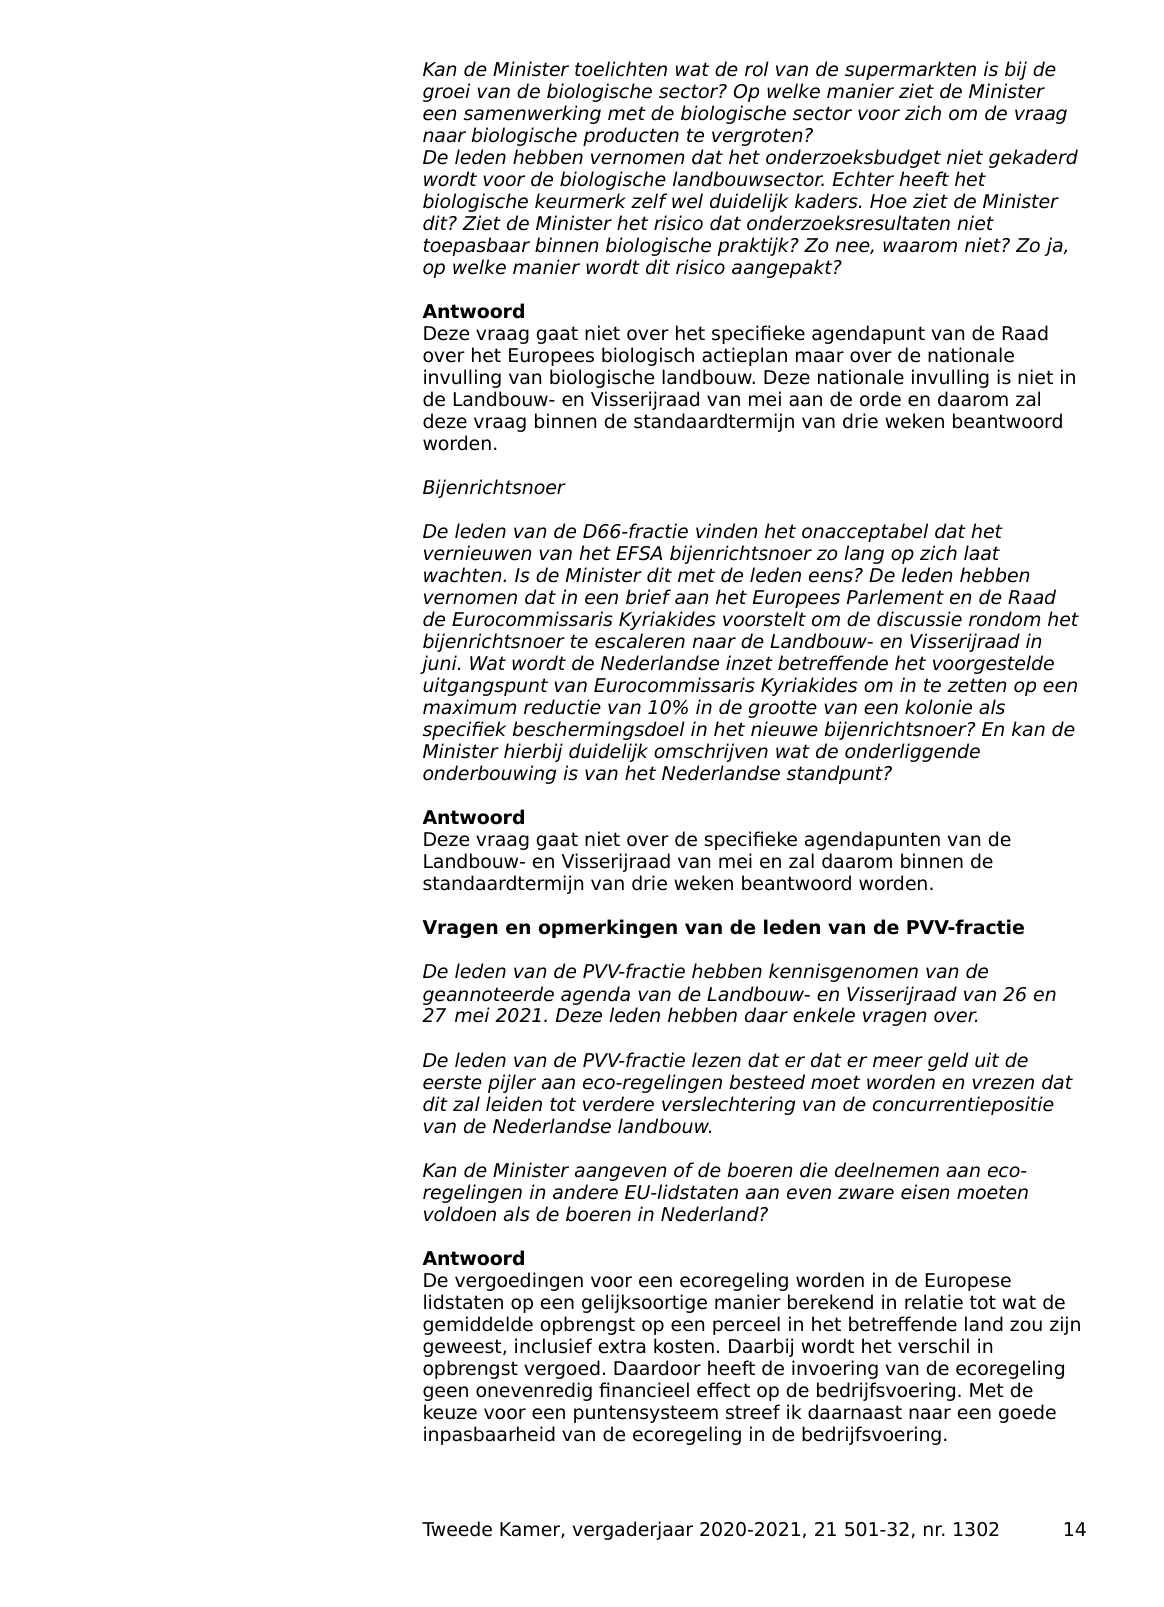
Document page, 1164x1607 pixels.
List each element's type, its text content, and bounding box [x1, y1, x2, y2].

text Antwoord [422, 301, 1087, 323]
text De leden van de PVV-fractie hebben kennisgenomen van de geannoteerde agenda van de Landbouw- en Visserijraad van 26 en 27 mei 2021. Deze leden hebben daar enkele vragen over. [422, 961, 1087, 1027]
text Kan de Minister toelichten wat de rol van de supermarkten is bij de groei van de biologische sector? Op welke manier ziet de Minister een samenwerking met de biologische sector voor zich om de vraag naar biologische producten te vergroten? [422, 59, 1087, 147]
text De leden hebben vernomen dat het onderzoeksbudget niet gekaderd wordt voor de biologische landbouwsector. Echter heeft het biologische keurmerk zelf wel duidelijk kaders. Hoe ziet de Minister dit? Ziet de Minister het risico dat onderzoeksresultaten niet toepasbaar binnen biologische praktijk? Zo nee, waarom niet? Zo ja, op welke manier wordt dit risico aangepakt? [422, 147, 1087, 279]
subtitle Vragen en opmerkingen van de leden van de PVV-fractie [422, 917, 1087, 939]
text De leden van de PVV-fractie lezen dat er dat er meer geld uit de eerste pijler aan eco-regelingen besteed moet worden en vrezen dat dit zal leiden tot verdere verslechtering van de concurrentiepositie van de Nederlandse landbouw. [422, 1049, 1087, 1137]
text Deze vraag gaat niet over het specifieke agendapunt van de Raad over het Europees biologisch actieplan maar over de nationale invulling van biologische landbouw. Deze nationale invulling is niet in de Landbouw- en Visserijraad van mei aan de orde en daarom zal deze vraag binnen de standaardtermijn van drie weken beantwoord worden. [422, 323, 1087, 455]
text Antwoord [422, 1248, 1087, 1270]
text De vergoedingen voor een ecoregeling worden in de Europese lidstaten op een gelijksoortige manier berekend in relatie tot wat de gemiddelde opbrengst op een perceel in het betreffende land zou zijn geweest, inclusief extra kosten. Daarbij wordt het verschil in opbrengst vergoed. Daardoor heeft de invoering van de ecoregeling geen onevenredig financieel effect op de bedrijfsvoering. Met de keuze voor een puntensysteem streef ik daarnaast naar een goede inpasbaarheid van de ecoregeling in de bedrijfsvoering. [422, 1270, 1087, 1446]
subtitle Bijenrichtsnoer [422, 477, 1087, 499]
text De leden van de D66-fractie vinden het onacceptabel dat het vernieuwen van het EFSA bijenrichtsnoer zo lang op zich laat wachten. Is de Minister dit met de leden eens? De leden hebben vernomen dat in een brief aan het Europees Parlement en de Raad de Eurocommissaris Kyriakides voorstelt om de discussie rondom het bijenrichtsnoer te escaleren naar de Landbouw- en Visserijraad in juni. Wat wordt de Nederlandse inzet betreffende het voorgestelde uitgangspunt van Eurocommissaris Kyriakides om in te zetten op een maximum reductie van 10% in de grootte van een kolonie als specifiek beschermingsdoel in het nieuwe bijenrichtsnoer? En kan de Minister hierbij duidelijk omschrijven wat de onderliggende onderbouwing is van het Nederlandse standpunt? [422, 521, 1087, 785]
text Kan de Minister aangeven of de boeren die deelnemen aan eco-regelingen in andere EU-lidstaten aan even zware eisen moeten voldoen als de boeren in Nederland? [422, 1160, 1087, 1226]
text Antwoord [422, 807, 1087, 829]
text Deze vraag gaat niet over de specifieke agendapunten van de Landbouw- en Visserijraad van mei en zal daarom binnen de standaardtermijn van drie weken beantwoord worden. [422, 829, 1087, 895]
